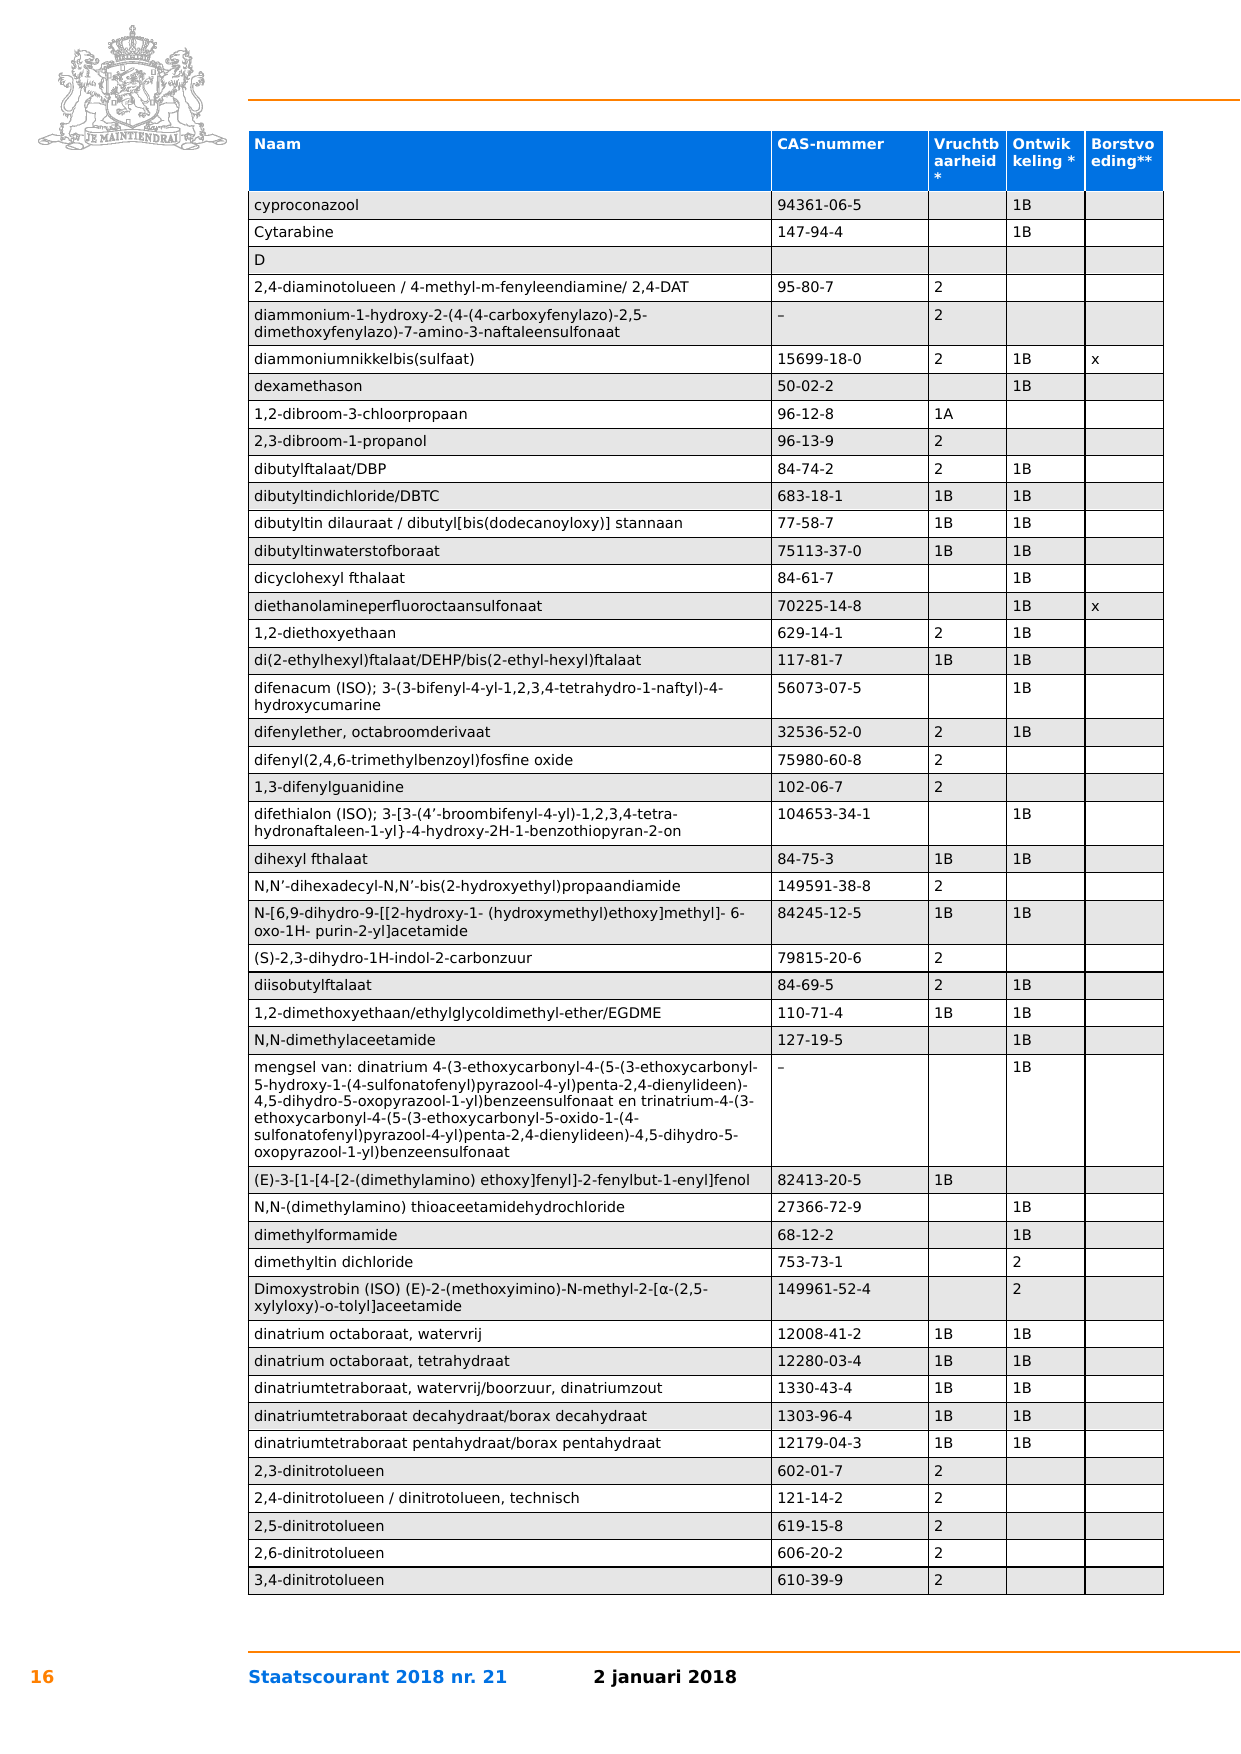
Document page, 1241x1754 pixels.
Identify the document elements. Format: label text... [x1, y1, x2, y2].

table_cell 2 [929, 747, 1006, 773]
table_cell [1007, 1167, 1084, 1193]
table_cell [1086, 1403, 1163, 1429]
table_cell 1B [1007, 1376, 1084, 1402]
table_cell [1086, 774, 1163, 801]
table_cell [929, 1027, 1006, 1054]
table_cell [1086, 1431, 1163, 1457]
table_cell 2 [1007, 1249, 1084, 1276]
table_cell dinatrium octaboraat, watervrij [249, 1321, 771, 1347]
table_cell 117-81-7 [772, 648, 928, 674]
table_cell mengsel van: dinatrium 4-(3-ethoxycarbonyl-4-(5-(3-ethoxycarbonyl-5-hydroxy-1-(4-sulfonatofenyl)pyrazool-4-yl)penta-2,4-dienylideen)-4,5-dihydro-5-oxopyrazool-1-yl)benzeensulfonaat en trinatrium-4-(3-ethoxycarbonyl-4-(5-(3-ethoxycarbonyl-5-oxido-1-(4-sulfonatofenyl)pyrazool-4-yl)penta-2,4-dienylideen)-4,5-dihydro-5-oxopyrazool-1-yl)benzeensulfonaat [249, 1055, 771, 1166]
table_cell 68-12-2 [772, 1222, 928, 1248]
table_cell [1007, 747, 1084, 773]
table_cell 2 [929, 719, 1006, 746]
table_cell 2,5-dinitrotolueen [249, 1513, 771, 1539]
table_cell 2 [929, 1568, 1006, 1594]
table_cell [1086, 1540, 1163, 1566]
table_cell [1086, 1027, 1163, 1054]
table_cell [1086, 538, 1163, 564]
table_cell 32536-52-0 [772, 719, 928, 746]
table_cell 1B [1007, 675, 1084, 718]
table_cell 84-61-7 [772, 565, 928, 592]
table_cell 149961-52-4 [772, 1277, 928, 1320]
table_cell diisobutylftalaat [249, 973, 771, 999]
table_cell difenacum (ISO); 3-(3-bifenyl-4-yl-1,2,3,4-tetrahydro-1-naftyl)-4-hydroxycumarine [249, 675, 771, 718]
table_cell 1B [1007, 973, 1084, 999]
table_cell 84-69-5 [772, 973, 928, 999]
table_cell [1086, 747, 1163, 773]
table_cell dinatriumtetraboraat decahydraat/borax decahydraat [249, 1403, 771, 1429]
table_cell [1086, 1568, 1163, 1594]
table_cell [1007, 1485, 1084, 1512]
table_cell 610-39-9 [772, 1568, 928, 1594]
table_header Vruchtbaarheid * [929, 131, 1006, 191]
table_cell 12280-03-4 [772, 1348, 928, 1375]
table_cell 2,3-dibroom-1-propanol [249, 429, 771, 455]
table_cell [929, 220, 1006, 246]
table_cell 2,6-dinitrotolueen [249, 1540, 771, 1566]
table_cell [1086, 1485, 1163, 1512]
table_cell dexamethason [249, 374, 771, 400]
table_cell [1086, 565, 1163, 592]
table_cell 2 [929, 873, 1006, 900]
table_cell 2 [929, 1540, 1006, 1566]
table_cell [1086, 802, 1163, 845]
table_cell 84245-12-5 [772, 901, 928, 944]
table_header Naam [249, 131, 771, 191]
table_cell x [1086, 593, 1163, 619]
table_cell [1007, 1513, 1084, 1539]
table_cell 2 [929, 456, 1006, 482]
table_cell 1B [1007, 901, 1084, 944]
table_cell 1B [1007, 565, 1084, 592]
table_cell 1B [929, 1376, 1006, 1402]
table_cell dibutyltin dilauraat / dibutyl[bis(dodecanoyloxy)] stannaan [249, 511, 771, 537]
table_cell 1B [1007, 220, 1084, 246]
table_cell D [249, 247, 771, 273]
table_cell [1086, 429, 1163, 455]
table_cell 2 [929, 1485, 1006, 1512]
table_cell [1086, 192, 1163, 219]
table_cell [1086, 1513, 1163, 1539]
table_cell difenyl(2,4,6-trimethylbenzoyl)fosfine oxide [249, 747, 771, 773]
table_cell 683-18-1 [772, 483, 928, 509]
table_cell [929, 565, 1006, 592]
table_cell 619-15-8 [772, 1513, 928, 1539]
table_cell [929, 374, 1006, 400]
table_cell [1007, 774, 1084, 801]
table_cell dinatriumtetraboraat pentahydraat/borax pentahydraat [249, 1431, 771, 1457]
table_cell [929, 593, 1006, 619]
table_cell 1B [929, 1321, 1006, 1347]
table_cell [1086, 1321, 1163, 1347]
table_cell 1,2-dibroom-3-chloorpropaan [249, 401, 771, 427]
table_cell 1B [929, 511, 1006, 537]
table_cell 2,3-dinitrotolueen [249, 1458, 771, 1484]
table_cell [929, 247, 1006, 273]
table_cell 75113-37-0 [772, 538, 928, 564]
picture [38, 25, 227, 150]
table_cell 1330-43-4 [772, 1376, 928, 1402]
table_cell N,N-(dimethylamino) thioaceetamidehydrochloride [249, 1194, 771, 1221]
table_cell [929, 1277, 1006, 1320]
table_cell 149591-38-8 [772, 873, 928, 900]
table_cell [1086, 1000, 1163, 1026]
table_cell [1007, 247, 1084, 273]
table_cell [1086, 456, 1163, 482]
table_cell [1086, 220, 1163, 246]
table_cell 12179-04-3 [772, 1431, 928, 1457]
table_cell [1086, 945, 1163, 971]
table_cell 1B [929, 1348, 1006, 1375]
table_cell N,N’-dihexadecyl-N,N’-bis(2-hydroxyethyl)­propaandiamide [249, 873, 771, 900]
table_cell [1086, 374, 1163, 400]
table_cell dimethyltin dichloride [249, 1249, 771, 1276]
table_cell 2 [929, 620, 1006, 647]
table_cell 127-19-5 [772, 1027, 928, 1054]
table_cell 1B [1007, 374, 1084, 400]
table_cell 606-20-2 [772, 1540, 928, 1566]
table_cell 1B [1007, 1321, 1084, 1347]
table_cell [1007, 401, 1084, 427]
table_cell 1B [1007, 192, 1084, 219]
table_cell 1B [1007, 802, 1084, 845]
table_cell [1007, 275, 1084, 301]
table_cell 1B [1007, 538, 1084, 564]
table_cell 75980-60-8 [772, 747, 928, 773]
table_cell 2 [1007, 1277, 1084, 1320]
table_cell 1B [1007, 620, 1084, 647]
table_cell [1086, 648, 1163, 674]
table_cell 79815-20-6 [772, 945, 928, 971]
table_cell 602-01-7 [772, 1458, 928, 1484]
table_cell 2 [929, 973, 1006, 999]
table_cell 1B [929, 538, 1006, 564]
table_cell diethanolamineperfluoroctaansulfonaat [249, 593, 771, 619]
table_cell [1086, 1222, 1163, 1248]
table_cell [929, 802, 1006, 845]
table_cell 1B [1007, 483, 1084, 509]
table_cell 1B [1007, 346, 1084, 373]
table_cell 1,2-diethoxyethaan [249, 620, 771, 647]
table_cell cyproconazool [249, 192, 771, 219]
table_cell 56073-07-5 [772, 675, 928, 718]
table_cell N,N-dimethylaceetamide [249, 1027, 771, 1054]
table_cell dinatriumtetraboraat, watervrij/boorzuur, dinatriumzout [249, 1376, 771, 1402]
table_cell 2 [929, 429, 1006, 455]
table_cell difenylether, octabroomderivaat [249, 719, 771, 746]
table_cell 2 [929, 774, 1006, 801]
table_cell 102-06-7 [772, 774, 928, 801]
table_cell [929, 1055, 1006, 1166]
table_cell [1007, 873, 1084, 900]
table_cell [1086, 973, 1163, 999]
table_cell [1086, 1055, 1163, 1166]
table_cell 2 [929, 302, 1006, 345]
table_cell diammonium-1-hydroxy-2-(4-(4-carboxyfenylazo)-2,5-dimethoxyfenylazo)-7-amino-3-naftaleensulfonaat [249, 302, 771, 345]
table_cell [1086, 873, 1163, 900]
table_cell 629-14-1 [772, 620, 928, 647]
table_cell 82413-20-5 [772, 1167, 928, 1193]
table_cell [1086, 275, 1163, 301]
table_cell 1A [929, 401, 1006, 427]
table_cell x [1086, 346, 1163, 373]
table_cell [1007, 1568, 1084, 1594]
table_cell 1B [929, 1000, 1006, 1026]
table_cell 147-94-4 [772, 220, 928, 246]
table_cell [1086, 1458, 1163, 1484]
table_cell 1B [929, 648, 1006, 674]
table_cell [1007, 945, 1084, 971]
table_cell [1007, 429, 1084, 455]
table_cell dicyclohexyl fthalaat [249, 565, 771, 592]
table_cell Dimoxystrobin (ISO) (E)-2-(methoxyimino)-N-methyl-2-[α-(2,5-xylyloxy)-o-tolyl]aceetamide [249, 1277, 771, 1320]
table_cell 1B [929, 1403, 1006, 1429]
table_cell [1086, 1167, 1163, 1193]
table_cell 1B [1007, 648, 1084, 674]
table_cell 753-73-1 [772, 1249, 928, 1276]
table_cell diammoniumnikkelbis(sulfaat) [249, 346, 771, 373]
table_cell 2 [929, 346, 1006, 373]
table_cell [1086, 401, 1163, 427]
table_cell 1,3-difenylguanidine [249, 774, 771, 801]
table_cell [772, 247, 928, 273]
table_cell Cytarabine [249, 220, 771, 246]
table_cell 50-02-2 [772, 374, 928, 400]
table_cell [1086, 620, 1163, 647]
table_cell [1086, 1277, 1163, 1320]
table_cell 110-71-4 [772, 1000, 928, 1026]
table_cell 77-58-7 [772, 511, 928, 537]
table_cell 1B [929, 483, 1006, 509]
table_cell 84-75-3 [772, 846, 928, 872]
table_cell dibutyltinwaterstofboraat [249, 538, 771, 564]
table_cell 1B [1007, 511, 1084, 537]
table_cell 70225-14-8 [772, 593, 928, 619]
table_cell (S)-2,3-dihydro-1H-indol-2-carbonzuur [249, 945, 771, 971]
table_cell [1086, 1249, 1163, 1276]
table_cell [1086, 247, 1163, 273]
table_cell 2 [929, 275, 1006, 301]
table_cell – [772, 1055, 928, 1166]
table_header CAS-nummer [772, 131, 928, 191]
table_cell [1086, 302, 1163, 345]
table_cell [929, 1249, 1006, 1276]
table_cell 1B [929, 1431, 1006, 1457]
table_header Borstvoeding** [1086, 131, 1163, 191]
table_cell 1B [1007, 1000, 1084, 1026]
table_cell 1B [1007, 1431, 1084, 1457]
table_cell 1B [1007, 593, 1084, 619]
table_cell 94361-06-5 [772, 192, 928, 219]
table_cell 15699-18-0 [772, 346, 928, 373]
table_cell 96-12-8 [772, 401, 928, 427]
table_cell 27366-72-9 [772, 1194, 928, 1221]
table_cell 1B [1007, 719, 1084, 746]
table_cell (E)-3-[1-[4-[2-(dimethylamino) ethoxy]fenyl]-2-fenylbut-1-enyl]fenol [249, 1167, 771, 1193]
table_cell 2 [929, 1513, 1006, 1539]
table_cell 1B [1007, 846, 1084, 872]
table_cell [929, 1194, 1006, 1221]
table_cell [929, 192, 1006, 219]
table_cell 104653-34-1 [772, 802, 928, 845]
table_cell [1086, 483, 1163, 509]
table_cell 1B [1007, 1348, 1084, 1375]
table_cell 3,4-dinitrotolueen [249, 1568, 771, 1594]
table_cell dihexyl fthalaat [249, 846, 771, 872]
table_cell [1086, 675, 1163, 718]
table_cell 1B [929, 846, 1006, 872]
table_cell 2,4-diaminotolueen / 4-methyl-m-fenyleendiamine/ 2,4-DAT [249, 275, 771, 301]
table_cell N-[6,9-dihydro-9-[[2-hydroxy-1- (hydroxymethyl)ethoxy]methyl]- 6-oxo-1H- purin-2-yl]acetamide [249, 901, 771, 944]
table_cell [1086, 1194, 1163, 1221]
table_cell 1B [929, 901, 1006, 944]
table_cell [1086, 511, 1163, 537]
table_cell 84-74-2 [772, 456, 928, 482]
table_cell [1007, 302, 1084, 345]
table_cell [1086, 846, 1163, 872]
table_cell difethialon (ISO); 3-[3-(4’-broombifenyl-4-yl)-1,2,3,4-tetra-hydronaftaleen-1-yl}-4-hydroxy-2H-1-benzothiopyran-2-on [249, 802, 771, 845]
table_cell di(2-ethylhexyl)ftalaat/DEHP/bis(2-ethyl-hexyl)ftalaat [249, 648, 771, 674]
table_cell dibutyltindichloride/DBTC [249, 483, 771, 509]
table_cell 95-80-7 [772, 275, 928, 301]
table_cell dimethylformamide [249, 1222, 771, 1248]
table_cell 1B [1007, 1194, 1084, 1221]
table_cell 2 [929, 945, 1006, 971]
table_cell [1086, 901, 1163, 944]
table_cell 1B [1007, 456, 1084, 482]
table_cell 1B [1007, 1027, 1084, 1054]
table_cell 1B [1007, 1403, 1084, 1429]
table_cell 2,4-dinitrotolueen / dinitrotolueen, technisch [249, 1485, 771, 1512]
table_cell dinatrium octaboraat, tetrahydraat [249, 1348, 771, 1375]
table_cell [1007, 1458, 1084, 1484]
table_cell 1303-96-4 [772, 1403, 928, 1429]
table_cell 1B [929, 1167, 1006, 1193]
table_cell 121-14-2 [772, 1485, 928, 1512]
table_cell 12008-41-2 [772, 1321, 928, 1347]
table_cell 2 [929, 1458, 1006, 1484]
table_cell dibutylftalaat/DBP [249, 456, 771, 482]
table_cell 1B [1007, 1222, 1084, 1248]
table_cell – [772, 302, 928, 345]
table_cell [1086, 1348, 1163, 1375]
table_cell [929, 1222, 1006, 1248]
table_cell [1086, 719, 1163, 746]
table_cell 96-13-9 [772, 429, 928, 455]
table_header Ontwikkeling * [1007, 131, 1084, 191]
table_cell 1,2-dimethoxyethaan/ethylglycoldimethyl-ether/EGDME [249, 1000, 771, 1026]
table_cell [1086, 1376, 1163, 1402]
table_cell 1B [1007, 1055, 1084, 1166]
table_cell [929, 675, 1006, 718]
table_cell [1007, 1540, 1084, 1566]
